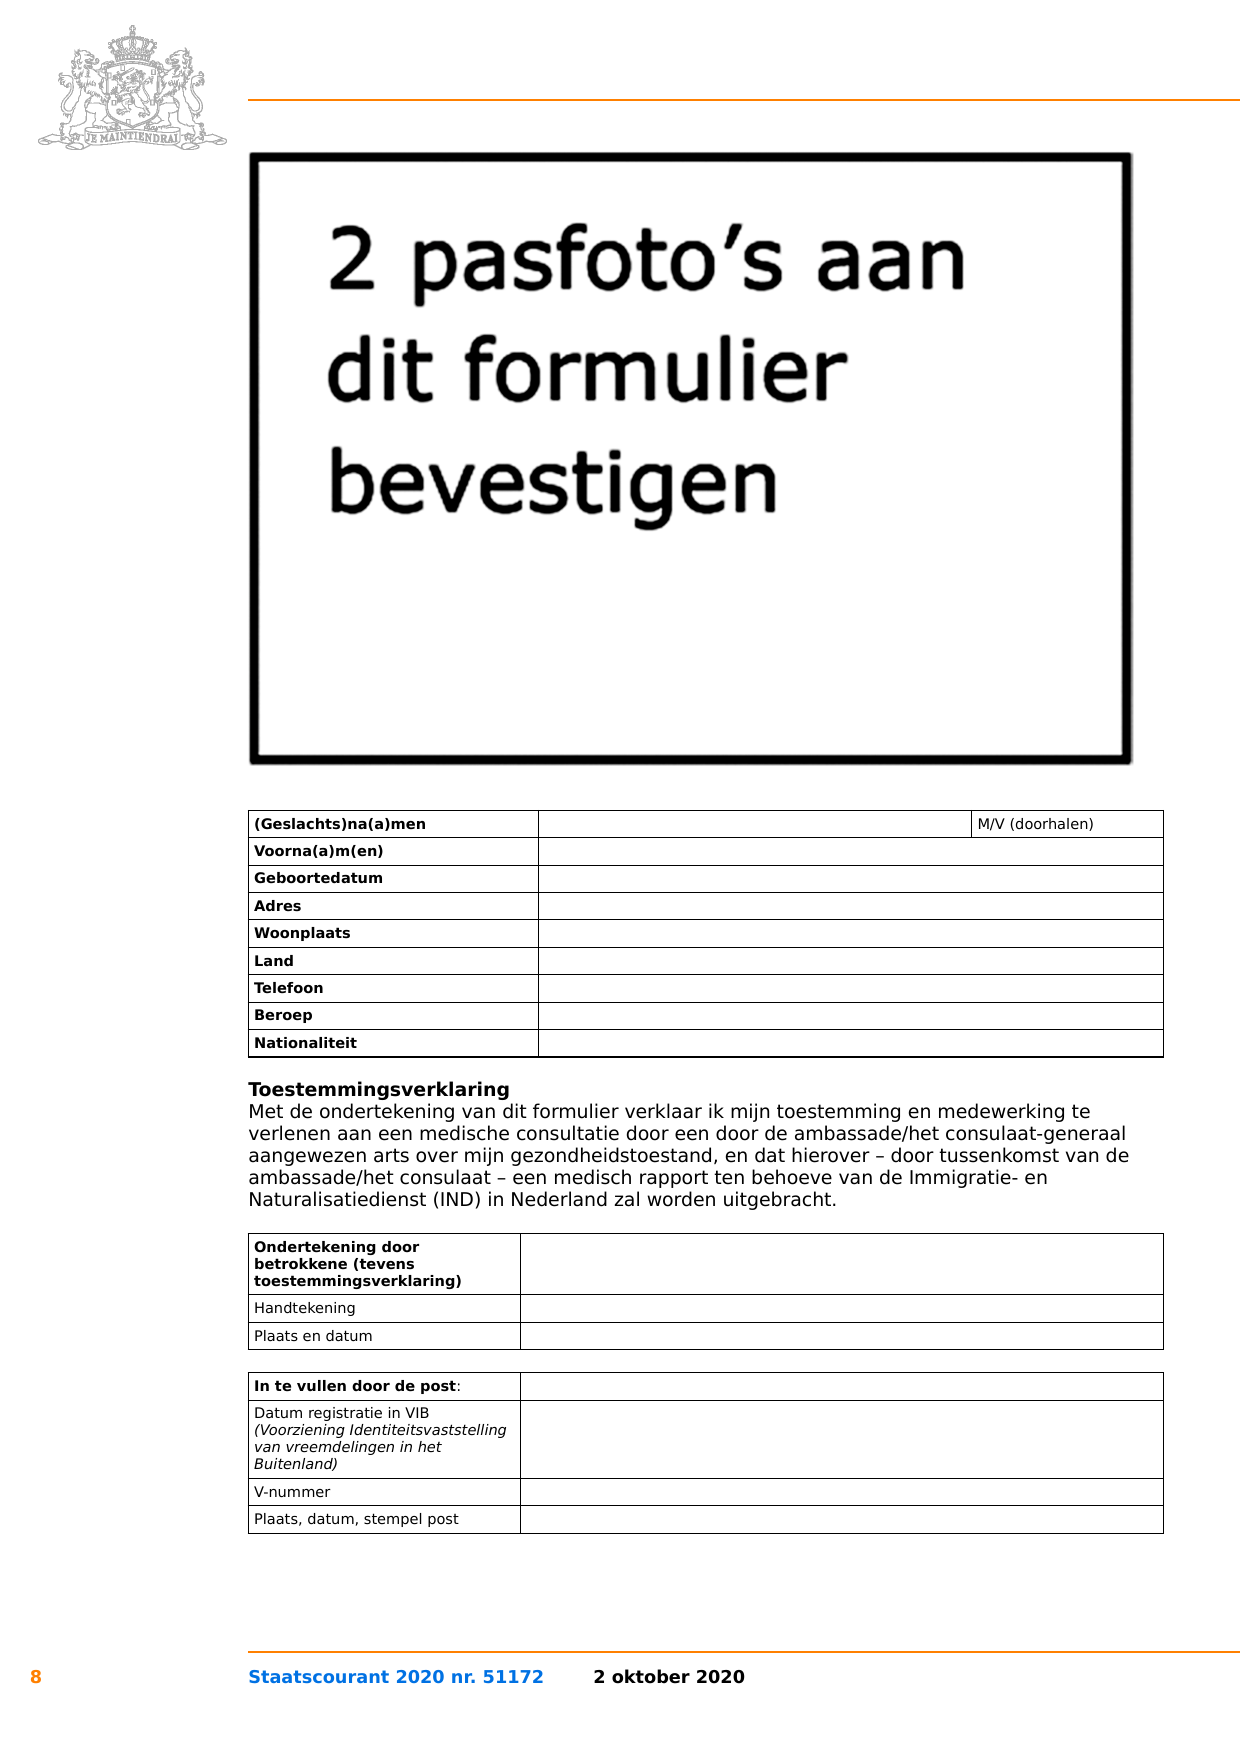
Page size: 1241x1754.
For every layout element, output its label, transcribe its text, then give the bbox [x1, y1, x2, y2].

table_cell [521, 1506, 1163, 1533]
table_cell Handtekening [249, 1295, 520, 1322]
table_header (Geslachts)na(a)men [249, 811, 538, 837]
table_header [539, 811, 971, 837]
table_cell [539, 1030, 1163, 1056]
table_cell Woonplaats [249, 920, 538, 947]
table_cell Telefoon [249, 975, 538, 1002]
table_cell [521, 1323, 1163, 1349]
table_cell [539, 1003, 1163, 1029]
table_cell [539, 866, 1163, 892]
table_header [521, 1234, 1163, 1294]
table_cell [539, 920, 1163, 947]
table_cell Voorna(a)m(en) [249, 838, 538, 864]
table_cell Land [249, 948, 538, 974]
table_header [521, 1373, 1163, 1399]
picture [248, 151, 1134, 766]
table_cell Nationaliteit [249, 1030, 538, 1056]
table_cell [539, 975, 1163, 1002]
table_cell [539, 893, 1163, 919]
table_cell [539, 838, 1163, 864]
table_cell [521, 1479, 1163, 1505]
table_cell [539, 948, 1163, 974]
table_cell Geboortedatum [249, 866, 538, 892]
table_cell Plaats, datum, stempel post [249, 1506, 520, 1533]
table_cell [521, 1401, 1163, 1478]
picture [38, 25, 227, 150]
table_cell V-nummer [249, 1479, 520, 1505]
table_cell Beroep [249, 1003, 538, 1029]
table_cell Adres [249, 893, 538, 919]
table_header M/V (doorhalen) [972, 811, 1163, 837]
table_cell [521, 1295, 1163, 1322]
text Toestemmingsverklaring [248, 1079, 1163, 1101]
table_header In te vullen door de post: [249, 1373, 520, 1399]
table_header Ondertekening door betrokkene (tevens toestemmingsverklaring) [249, 1234, 520, 1294]
table_cell Plaats en datum [249, 1323, 520, 1349]
table_cell Datum registratie in VIB (Voorziening Identiteitsvaststelling van vreemdelingen in het Buitenland) [249, 1401, 520, 1478]
text Met de ondertekening van dit formulier verklaar ik mijn toestemming en medewerking te verlenen aan een medische consultatie door een door de ambassade/het consulaat-generaal aangewezen arts over mijn gezondheidstoestand, en dat hierover – door tussenkomst van de ambassade/het consulaat – een medisch rapport ten behoeve van de Immigratie- en Naturalisatiedienst (IND) in Nederland zal worden uitgebracht. [248, 1101, 1163, 1211]
